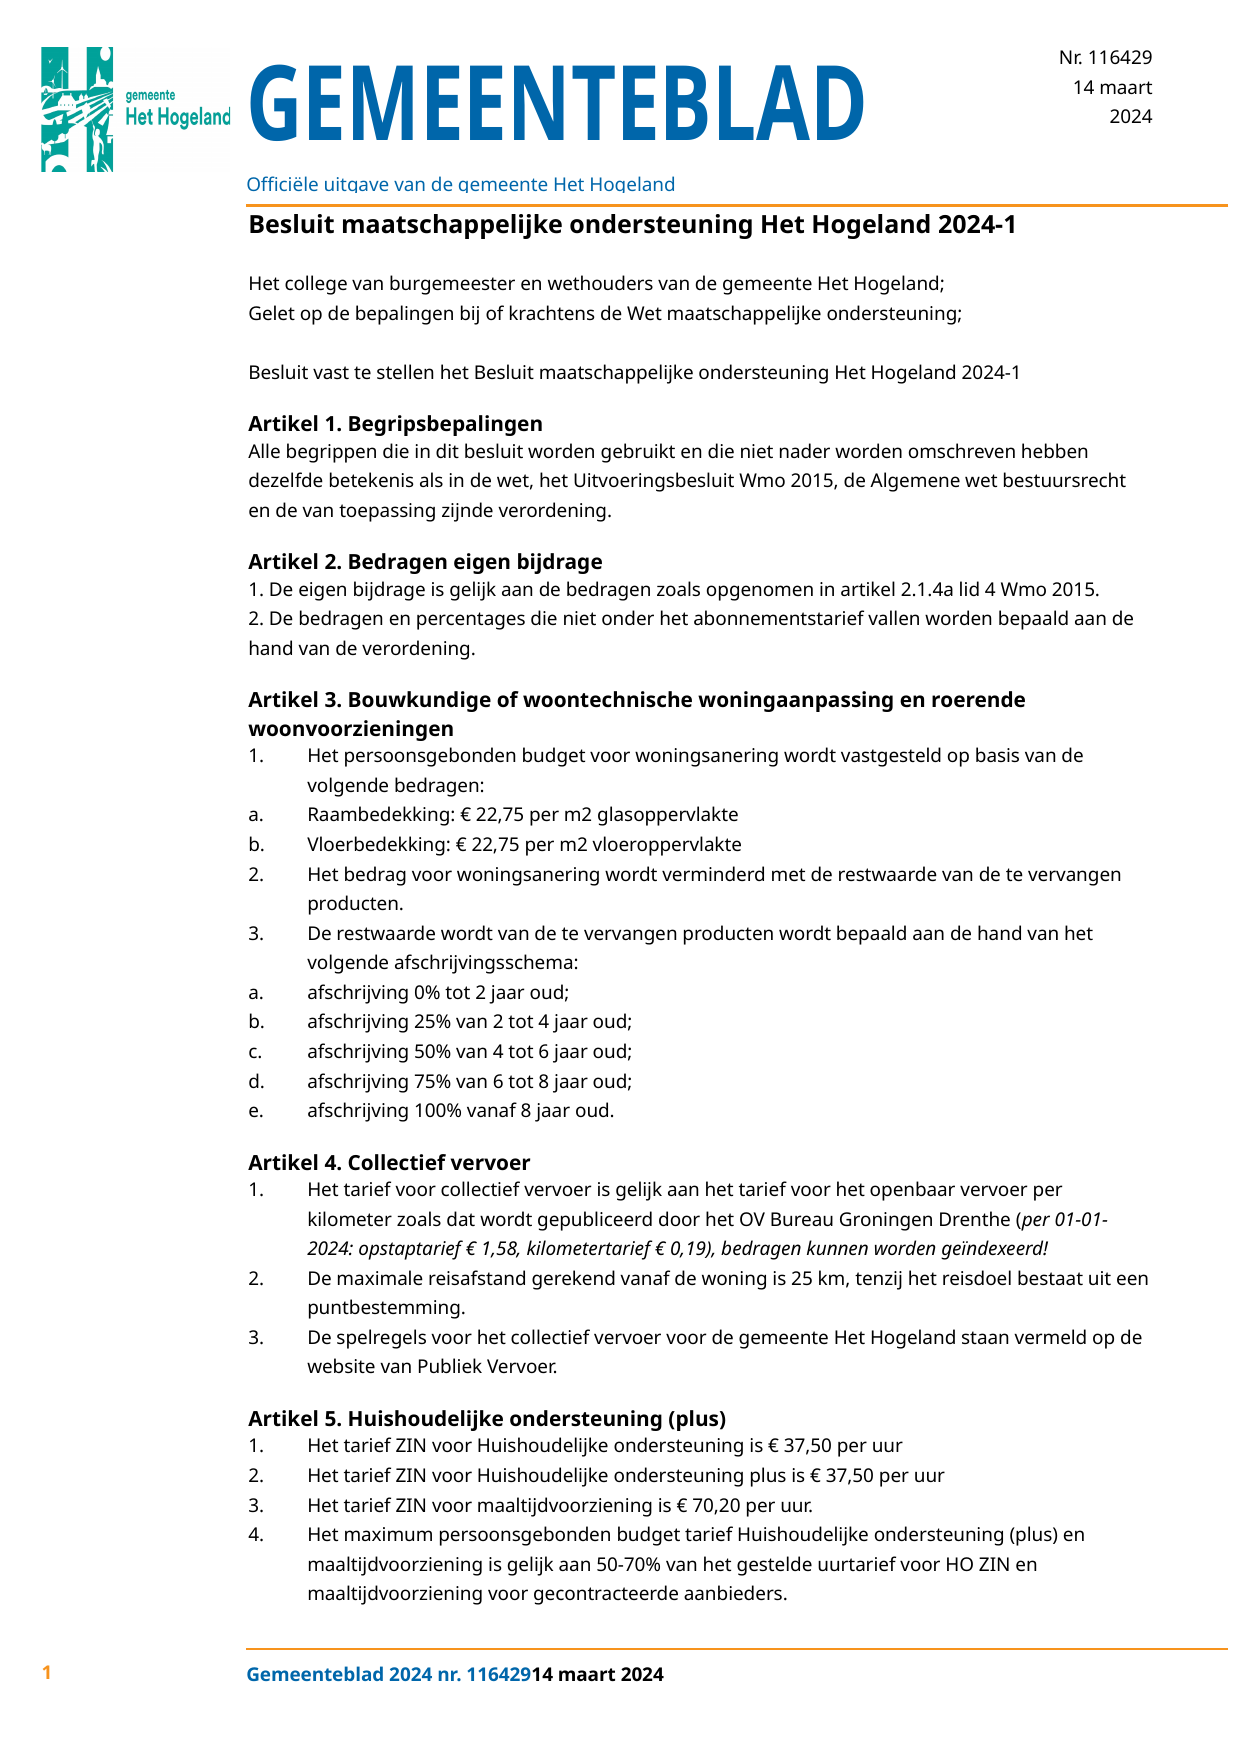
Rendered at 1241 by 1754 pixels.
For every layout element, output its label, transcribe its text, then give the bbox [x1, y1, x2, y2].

list Het bedrag voor woningsanering wordt verminderd met de restwaarde van de te vervangen producten. [248, 861, 1152, 916]
list Vloerbedekking: € 22,75 per m2 vloeroppervlakte [248, 831, 1152, 857]
text Artikel 4. Collectief vervoer [248, 1148, 1152, 1176]
list afschrijving 0% tot 2 jaar oud; [248, 979, 1152, 1005]
list Het tarief ZIN voor Huishoudelijke ondersteuning is € 37,50 per uur [248, 1433, 1152, 1458]
list Het maximum persoonsgebonden budget tarief Huishoudelijke ondersteuning (plus) en maaltijdvoorziening is gelijk aan 50-70% van het gestelde uurtarief voor HO ZIN en maaltijdvoorziening voor gecontracteerde aanbieders. [248, 1521, 1152, 1606]
list afschrijving 100% vanaf 8 jaar oud. [248, 1097, 1152, 1123]
list afschrijving 25% van 2 tot 4 jaar oud; [248, 1009, 1152, 1034]
text Gelet op de bepalingen bij of krachtens de Wet maatschappelijke ondersteuning; [248, 300, 1152, 326]
text Besluit maatschappelijke ondersteuning Het Hogeland 2024-1 [248, 207, 1152, 241]
picture [41, 47, 231, 172]
text Artikel 3. Bouwkundige of woontechnische woningaanpassing en roerende woonvoorzieningen [248, 686, 1152, 742]
list afschrijving 75% van 6 tot 8 jaar oud; [248, 1068, 1152, 1093]
list Het persoonsgebonden budget voor woningsanering wordt vastgesteld op basis van de volgende bedragen: [248, 742, 1152, 798]
text Het college van burgemeester en wethouders van de gemeente Het Hogeland; [248, 270, 1152, 296]
list De restwaarde wordt van de te vervangen producten wordt bepaald aan de hand van het volgende afschrijvingsschema: [248, 920, 1152, 975]
text Artikel 2. Bedragen eigen bijdrage [248, 547, 1152, 576]
list Het tarief ZIN voor Huishoudelijke ondersteuning plus is € 37,50 per uur [248, 1462, 1152, 1488]
text Artikel 1. Begripsbepalingen [248, 409, 1152, 438]
text Alle begrippen die in dit besluit worden gebruikt en die niet nader worden omschreven hebben dezelfde betekenis als in de wet, het Uitvoeringsbesluit Wmo 2015, de Algemene wet bestuursrecht en de van toepassing zijnde verordening. [248, 438, 1152, 523]
list De spelregels voor het collectief vervoer voor de gemeente Het Hogeland staan vermeld op de website van Publiek Vervoer. [248, 1324, 1152, 1379]
list De maximale reisafstand gerekend vanaf de woning is 25 km, tenzij het reisdoel bestaat uit een puntbestemming. [248, 1265, 1152, 1320]
text Artikel 5. Huishoudelijke ondersteuning (plus) [248, 1404, 1152, 1433]
list Het tarief voor collectief vervoer is gelijk aan het tarief voor het openbaar vervoer per kilometer zoals dat wordt gepubliceerd door het OV Bureau Groningen Drenthe (per 01-01-2024: opstaptarief € 1,58, kilometertarief € 0,19), bedragen kunnen worden geïndexeerd! [248, 1176, 1152, 1261]
list afschrijving 50% van 4 tot 6 jaar oud; [248, 1038, 1152, 1064]
text 2. De bedragen en percentages die niet onder het abonnementstarief vallen worden bepaald aan de hand van de verordening. [248, 606, 1152, 661]
text Besluit vast te stellen het Besluit maatschappelijke ondersteuning Het Hogeland 2024-1 [248, 359, 1152, 385]
text 1. De eigen bijdrage is gelijk aan de bedragen zoals opgenomen in artikel 2.1.4a lid 4 Wmo 2015. [248, 576, 1152, 602]
list Raambedekking: € 22,75 per m2 glasoppervlakte [248, 802, 1152, 827]
list Het tarief ZIN voor maaltijdvoorziening is € 70,20 per uur. [248, 1492, 1152, 1517]
